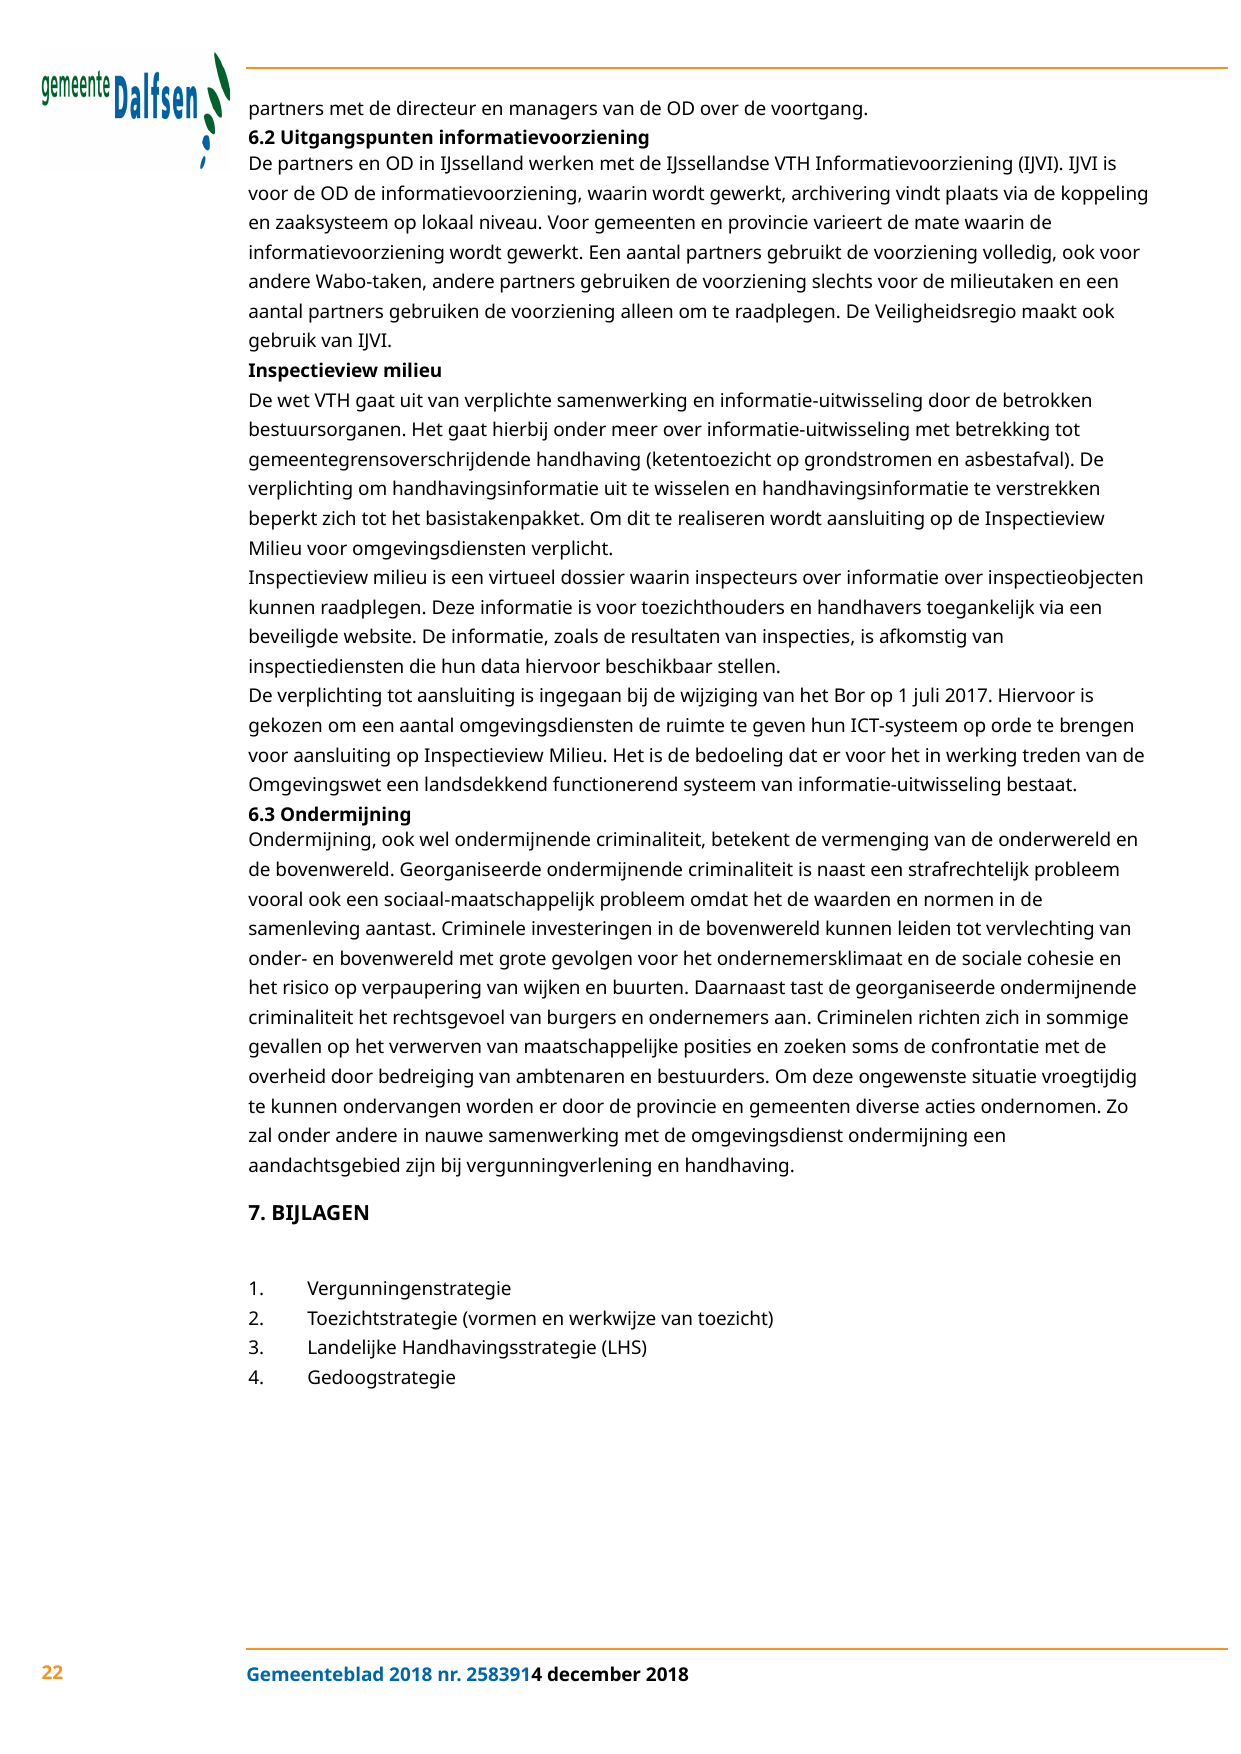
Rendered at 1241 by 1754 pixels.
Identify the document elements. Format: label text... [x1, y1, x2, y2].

text 6.3 Ondermijning [248, 801, 1152, 827]
picture [41, 47, 231, 172]
text 6.2 Uitgangspunten informatievoorziening [248, 124, 1152, 150]
list Gedoogstrategie [248, 1364, 1152, 1390]
text Inspectieview milieu is een virtueel dossier waarin inspecteurs over informatie over inspectieobjecten kunnen raadplegen. Deze informatie is voor toezichthouders en handhavers toegankelijk via een beveiligde website. De informatie, zoals de resultaten van inspecties, is afkomstig van inspectiediensten die hun data hiervoor beschikbaar stellen. [248, 564, 1152, 679]
text 7. BIJLAGEN [248, 1198, 1152, 1226]
list Toezichtstrategie (vormen en werkwijze van toezicht) [248, 1305, 1152, 1331]
text De wet VTH gaat uit van verplichte samenwerking en informatie-uitwisseling door de betrokken bestuursorganen. Het gaat hierbij onder meer over informatie-uitwisseling met betrekking tot gemeentegrensoverschrijdende handhaving (ketentoezicht op grondstromen en asbestafval). De verplichting om handhavingsinformatie uit te wisselen en handhavingsinformatie te verstrekken beperkt zich tot het basistakenpakket. Om dit te realiseren wordt aansluiting op de Inspectieview Milieu voor omgevingsdiensten verplicht. [248, 387, 1152, 560]
text De verplichting tot aansluiting is ingegaan bij de wijziging van het Bor op 1 juli 2017. Hiervoor is gekozen om een aantal omgevingsdiensten de ruimte te geven hun ICT-systeem op orde te brengen voor aansluiting op Inspectieview Milieu. Het is de bedoeling dat er voor het in werking treden van de Omgevingswet een landsdekkend functionerend systeem van informatie-uitwisseling bestaat. [248, 683, 1152, 797]
list Vergunningenstrategie [248, 1275, 1152, 1301]
text Inspectieview milieu [248, 357, 1152, 383]
text Ondermijning, ook wel ondermijnende criminaliteit, betekent de vermenging van de onderwereld en de bovenwereld. Georganiseerde ondermijnende criminaliteit is naast een strafrechtelijk probleem vooral ook een sociaal-maatschappelijk probleem omdat het de waarden en normen in de samenleving aantast. Criminele investeringen in de bovenwereld kunnen leiden tot vervlechting van onder- en bovenwereld met grote gevolgen voor het ondernemersklimaat en de sociale cohesie en het risico op verpaupering van wijken en buurten. Daarnaast tast de georganiseerde ondermijnende criminaliteit het rechtsgevoel van burgers en ondernemers aan. Criminelen richten zich in sommige gevallen op het verwerven van maatschappelijke posities en zoeken soms de confrontatie met de overheid door bedreiging van ambtenaren en bestuurders. Om deze ongewenste situatie vroegtijdig te kunnen ondervangen worden er door de provincie en gemeenten diverse acties ondernomen. Zo zal onder andere in nauwe samenwerking met de omgevingsdienst ondermijning een aandachtsgebied zijn bij vergunningverlening en handhaving. [248, 827, 1152, 1178]
text partners met de directeur en managers van de OD over de voortgang. [248, 95, 1152, 121]
text De partners en OD in IJsselland werken met de IJssellandse VTH Informatievoorziening (IJVI). IJVI is voor de OD de informatievoorziening, waarin wordt gewerkt, archivering vindt plaats via de koppeling en zaaksysteem op lokaal niveau. Voor gemeenten en provincie varieert de mate waarin de informatievoorziening wordt gewerkt. Een aantal partners gebruikt de voorziening volledig, ook voor andere Wabo-taken, andere partners gebruiken de voorziening slechts voor de milieutaken en een aantal partners gebruiken de voorziening alleen om te raadplegen. De Veiligheidsregio maakt ook gebruik van IJVI. [248, 150, 1152, 353]
list Landelijke Handhavingsstrategie (LHS) [248, 1334, 1152, 1360]
